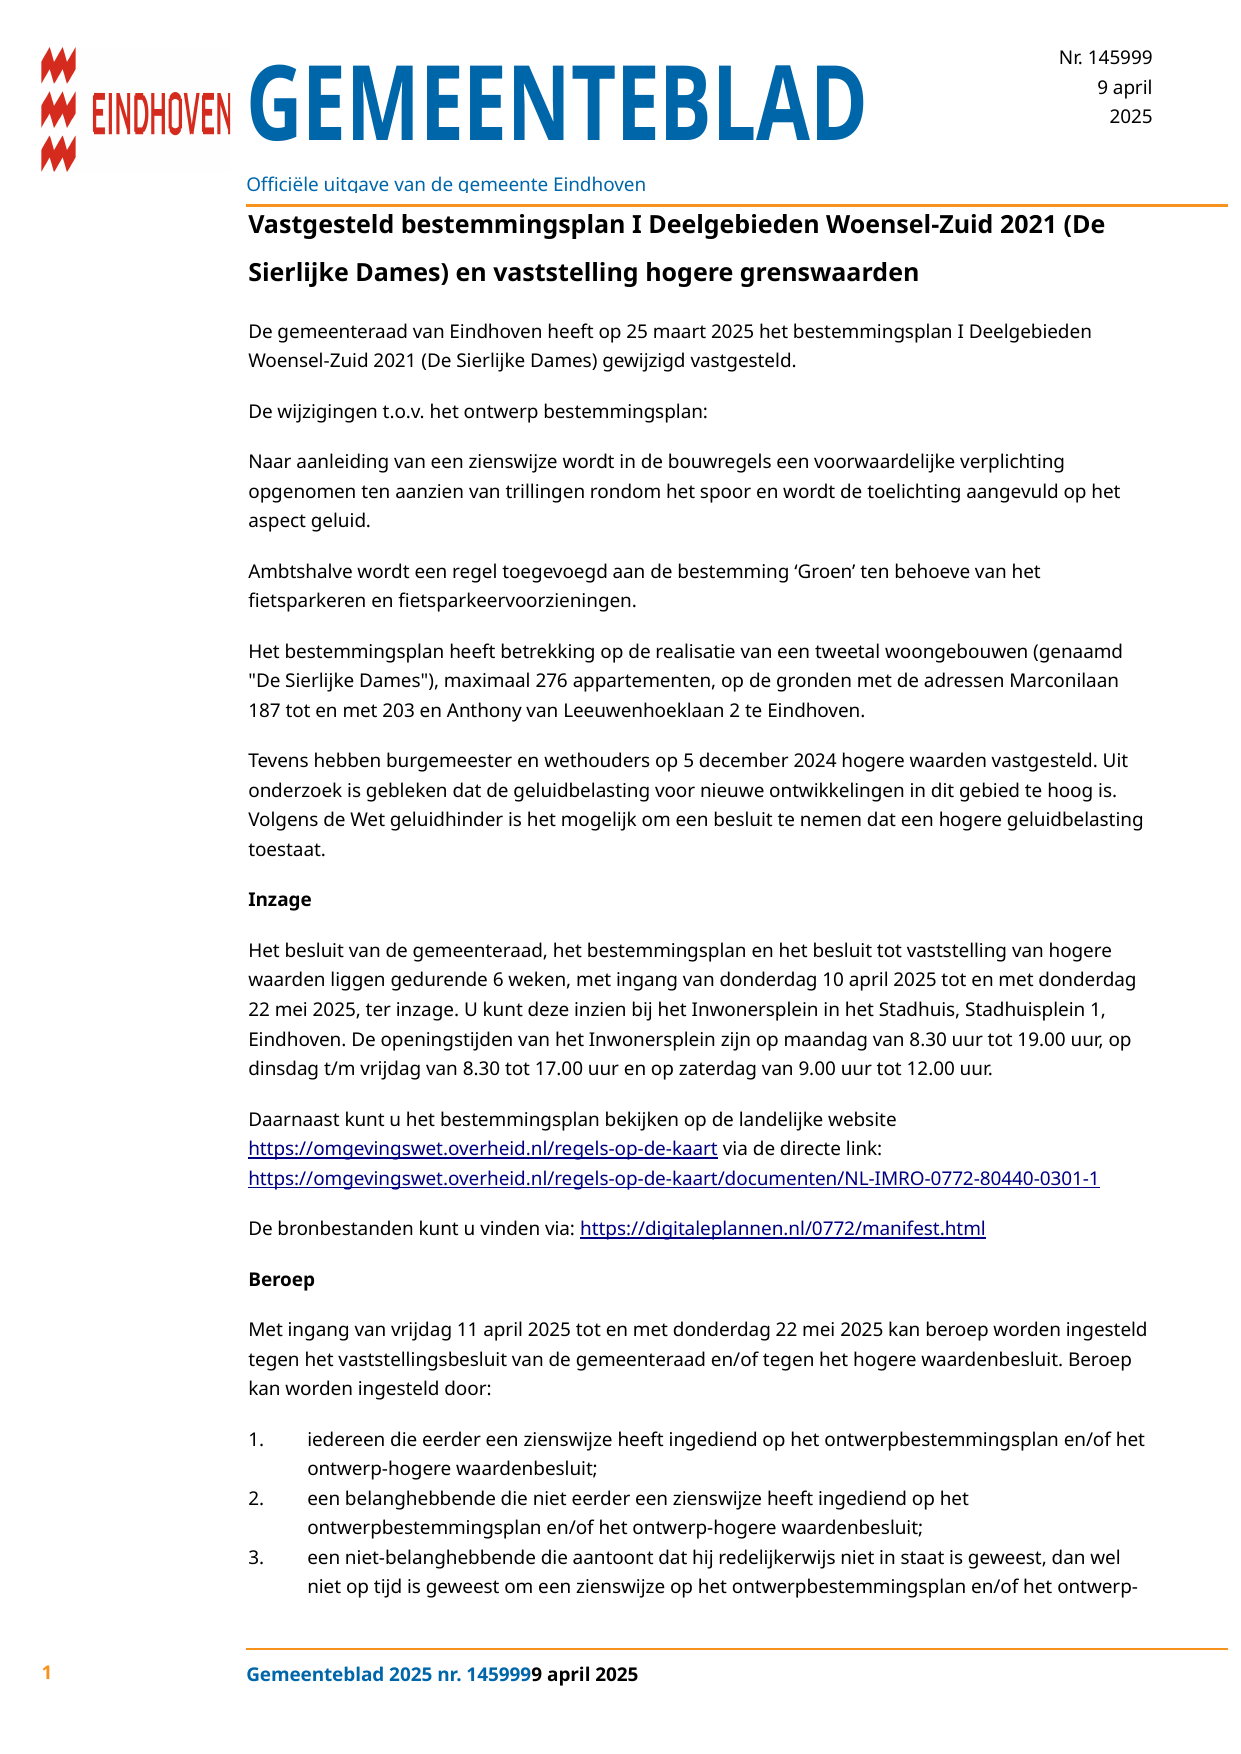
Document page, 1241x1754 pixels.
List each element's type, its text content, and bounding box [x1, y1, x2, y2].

list een niet-belanghebbende die aantoont dat hij redelijkerwijs niet in staat is geweest, dan wel niet op tijd is geweest om een zienswijze op het ontwerpbestemmingsplan en/of het ontwerp- [248, 1544, 1152, 1599]
list iedereen die eerder een zienswijze heeft ingediend op het ontwerpbestemmingsplan en/of het ontwerp-hogere waardenbesluit; [248, 1426, 1152, 1481]
text Tevens hebben burgemeester en wethouders op 5 december 2024 hogere waarden vastgesteld. Uit onderzoek is gebleken dat de geluidbelasting voor nieuwe ontwikkelingen in dit gebied te hoog is. Volgens de Wet geluidhinder is het mogelijk om een besluit te nemen dat een hogere geluidbelasting toestaat. [248, 747, 1152, 862]
text Vastgesteld bestemmingsplan I Deelgebieden Woensel-Zuid 2021 (De Sierlijke Dames) en vaststelling hogere grenswaarden [248, 207, 1152, 288]
text Beroep [248, 1266, 1152, 1292]
text Met ingang van vrijdag 11 april 2025 tot en met donderdag 22 mei 2025 kan beroep worden ingesteld tegen het vaststellingsbesluit van de gemeenteraad en/of tegen het hogere waardenbesluit. Beroep kan worden ingesteld door: [248, 1316, 1152, 1401]
text Inzage [248, 887, 1152, 912]
text Het besluit van de gemeenteraad, het bestemmingsplan en het besluit tot vaststelling van hogere waarden liggen gedurende 6 weken, met ingang van donderdag 10 april 2025 tot en met donderdag 22 mei 2025, ter inzage. U kunt deze inzien bij het Inwonersplein in het Stadhuis, Stadhuisplein 1, Eindhoven. De openingstijden van het Inwonersplein zijn op maandag van 8.30 uur tot 19.00 uur, op dinsdag t/m vrijdag van 8.30 tot 17.00 uur en op zaterdag van 9.00 uur tot 12.00 uur. [248, 937, 1152, 1081]
picture [41, 47, 231, 172]
text De wijzigingen t.o.v. het ontwerp bestemmingsplan: [248, 398, 1152, 424]
text De gemeenteraad van Eindhoven heeft op 25 maart 2025 het bestemmingsplan I Deelgebieden Woensel-Zuid 2021 (De Sierlijke Dames) gewijzigd vastgesteld. [248, 318, 1152, 373]
text Daarnaast kunt u het bestemmingsplan bekijken op de landelijke website https://omgevingswet.overheid.nl/regels-op-de-kaart via de directe link: https://omgevingswet.overheid.nl/regels-op-de-kaart/documenten/NL-IMRO-0772-80440-0301-1 [248, 1106, 1152, 1191]
text Het bestemmingsplan heeft betrekking op de realisatie van een tweetal woongebouwen (genaamd "De Sierlijke Dames"), maximaal 276 appartementen, op de gronden met de adressen Marconilaan 187 tot en met 203 en Anthony van Leeuwenhoeklaan 2 te Eindhoven. [248, 638, 1152, 723]
text Naar aanleiding van een zienswijze wordt in de bouwregels een voorwaardelijke verplichting opgenomen ten aanzien van trillingen rondom het spoor en wordt de toelichting aangevuld op het aspect geluid. [248, 448, 1152, 533]
list een belanghebbende die niet eerder een zienswijze heeft ingediend op het ontwerpbestemmingsplan en/of het ontwerp-hogere waardenbesluit; [248, 1485, 1152, 1540]
text De bronbestanden kunt u vinden via: https://digitaleplannen.nl/0772/manifest.html [248, 1215, 1152, 1241]
text Ambtshalve wordt een regel toegevoegd aan de bestemming ‘Groen’ ten behoeve van het fietsparkeren en fietsparkeervoorzieningen. [248, 558, 1152, 613]
